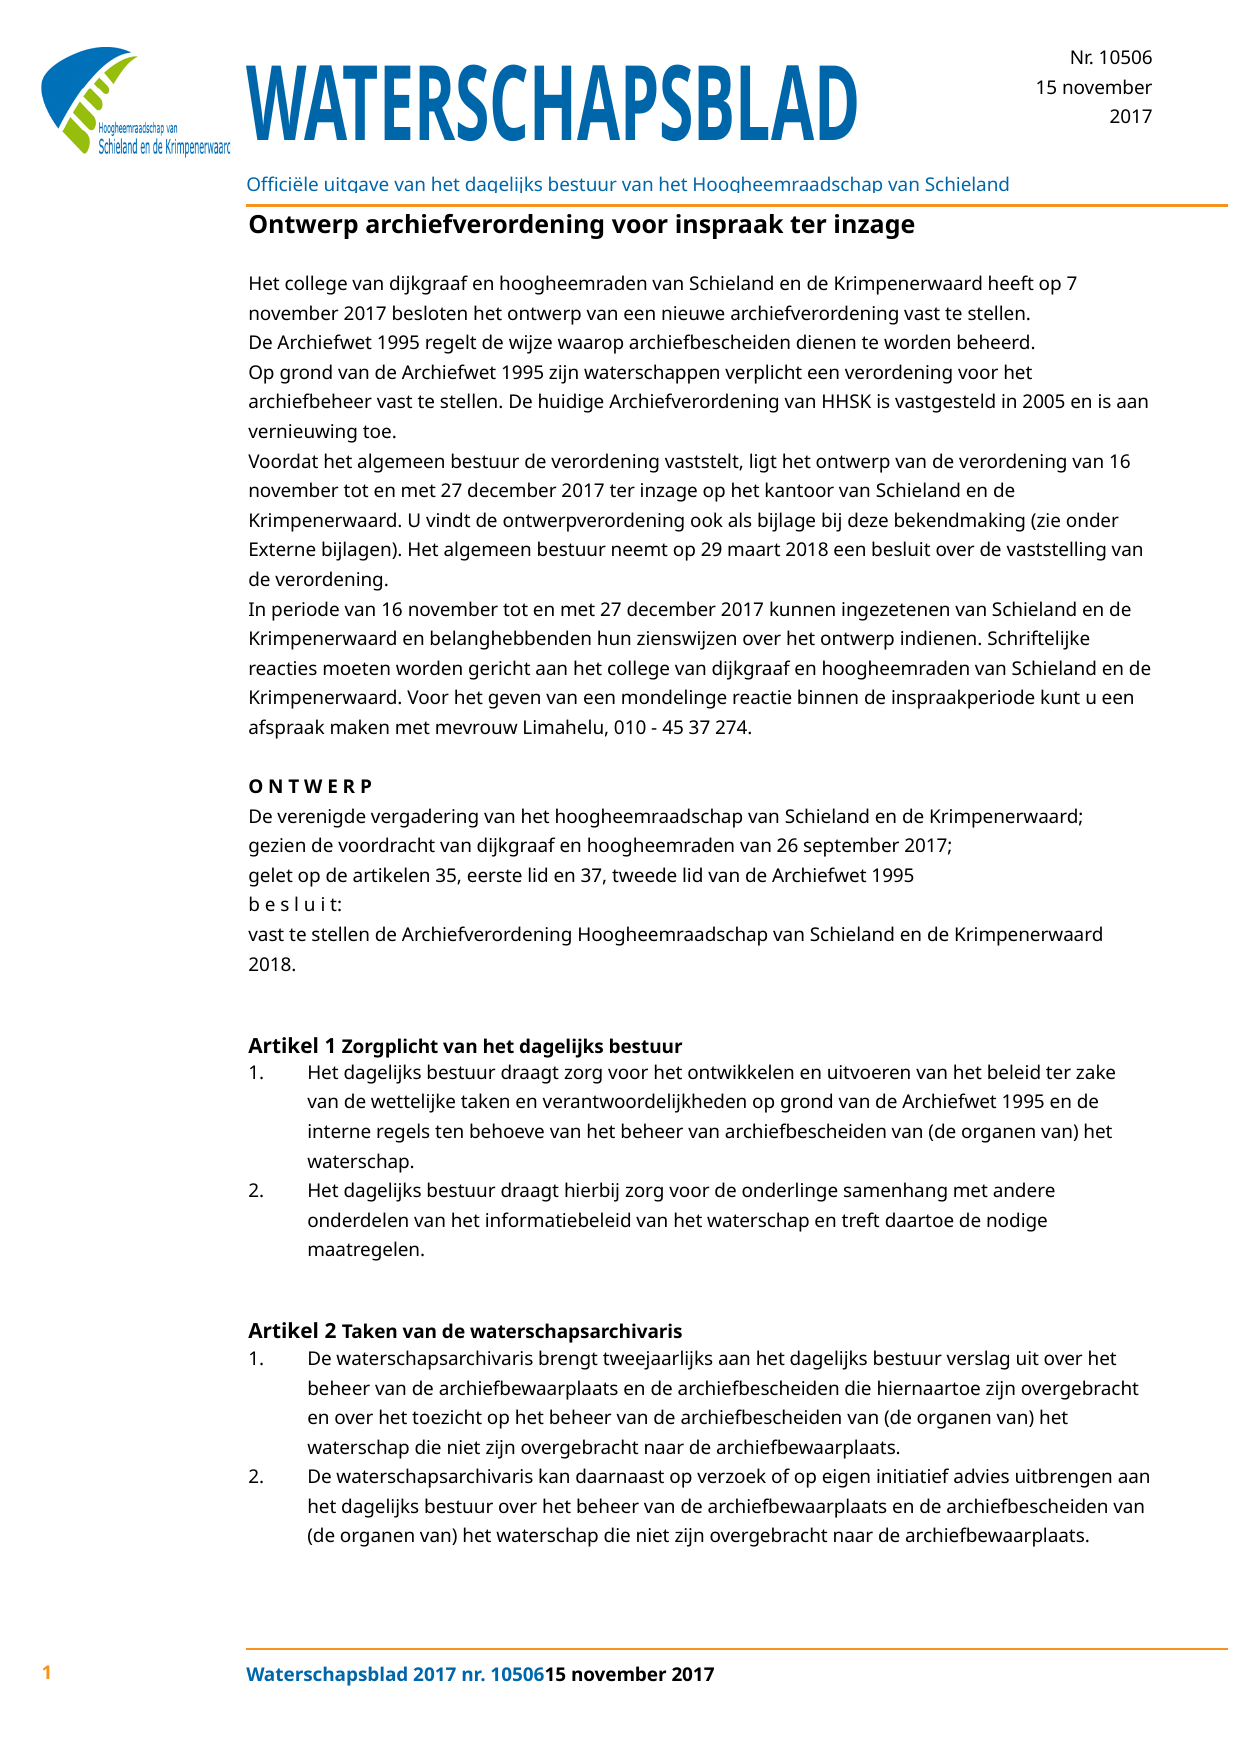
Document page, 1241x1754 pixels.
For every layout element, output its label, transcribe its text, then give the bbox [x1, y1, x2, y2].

text De verenigde vergadering van het hoogheemraadschap van Schieland en de Krimpenerwaard; [248, 803, 1152, 828]
list Het dagelijks bestuur draagt hierbij zorg voor de onderlinge samenhang met andere onderdelen van het informatiebeleid van het waterschap en treft daartoe de nodige maatregelen. [248, 1177, 1152, 1262]
text Het college van dijkgraaf en hoogheemraden van Schieland en de Krimpenerwaard heeft op 7 november 2017 besloten het ontwerp van een nieuwe archiefverordening vast te stellen. [248, 270, 1152, 326]
text gezien de voordracht van dijkgraaf en hoogheemraden van 26 september 2017; [248, 832, 1152, 858]
text b e s l u i t: [248, 892, 1152, 917]
text O N T W E R P [248, 773, 1152, 799]
text Voordat het algemeen bestuur de verordening vaststelt, ligt het ontwerp van de verordening van 16 november tot en met 27 december 2017 ter inzage op het kantoor van Schieland en de Krimpenerwaard. U vindt de ontwerpverordening ook als bijlage bij deze bekendmaking (zie onder Externe bijlagen). Het algemeen bestuur neemt op 29 maart 2018 een besluit over de vaststelling van de verordening. [248, 448, 1152, 592]
text De Archiefwet 1995 regelt de wijze waarop archiefbescheiden dienen te worden beheerd. [248, 329, 1152, 355]
text gelet op de artikelen 35, eerste lid en 37, tweede lid van de Archiefwet 1995 [248, 862, 1152, 888]
list Het dagelijks bestuur draagt zorg voor het ontwikkelen en uitvoeren van het beleid ter zake van de wettelijke taken en verantwoordelijkheden op grond van de Archiefwet 1995 en de interne regels ten behoeve van het beheer van archiefbescheiden van (de organen van) het waterschap. [248, 1059, 1152, 1174]
list De waterschapsarchivaris brengt tweejaarlijks aan het dagelijks bestuur verslag uit over het beheer van de archiefbewaarplaats en de archiefbescheiden die hiernaartoe zijn overgebracht en over het toezicht op het beheer van de archiefbescheiden van (de organen van) het waterschap die niet zijn overgebracht naar de archiefbewaarplaats. [248, 1345, 1152, 1459]
text Artikel 1 Zorgplicht van het dagelijks bestuur [248, 1031, 1152, 1059]
text Ontwerp archiefverordening voor inspraak ter inzage [248, 207, 1152, 241]
text Artikel 2 Taken van de waterschapsarchivaris [248, 1317, 1152, 1345]
text vast te stellen de Archiefverordening Hoogheemraadschap van Schieland en de Krimpenerwaard 2018. [248, 921, 1152, 976]
text In periode van 16 november tot en met 27 december 2017 kunnen ingezetenen van Schieland en de Krimpenerwaard en belanghebbenden hun zienswijzen over het ontwerp indienen. Schriftelijke reacties moeten worden gericht aan het college van dijkgraaf en hoogheemraden van Schieland en de Krimpenerwaard. Voor het geven van een mondelinge reactie binnen de inspraakperiode kunt u een afspraak maken met mevrouw Limahelu, 010 - 45 37 274. [248, 596, 1152, 740]
picture [41, 47, 231, 172]
text Op grond van de Archiefwet 1995 zijn waterschappen verplicht een verordening voor het archiefbeheer vast te stellen. De huidige Archiefverordening van HHSK is vastgesteld in 2005 en is aan vernieuwing toe. [248, 359, 1152, 444]
list De waterschapsarchivaris kan daarnaast op verzoek of op eigen initiatief advies uitbrengen aan het dagelijks bestuur over het beheer van de archiefbewaarplaats en de archiefbescheiden van (de organen van) het waterschap die niet zijn overgebracht naar de archiefbewaarplaats. [248, 1463, 1152, 1548]
